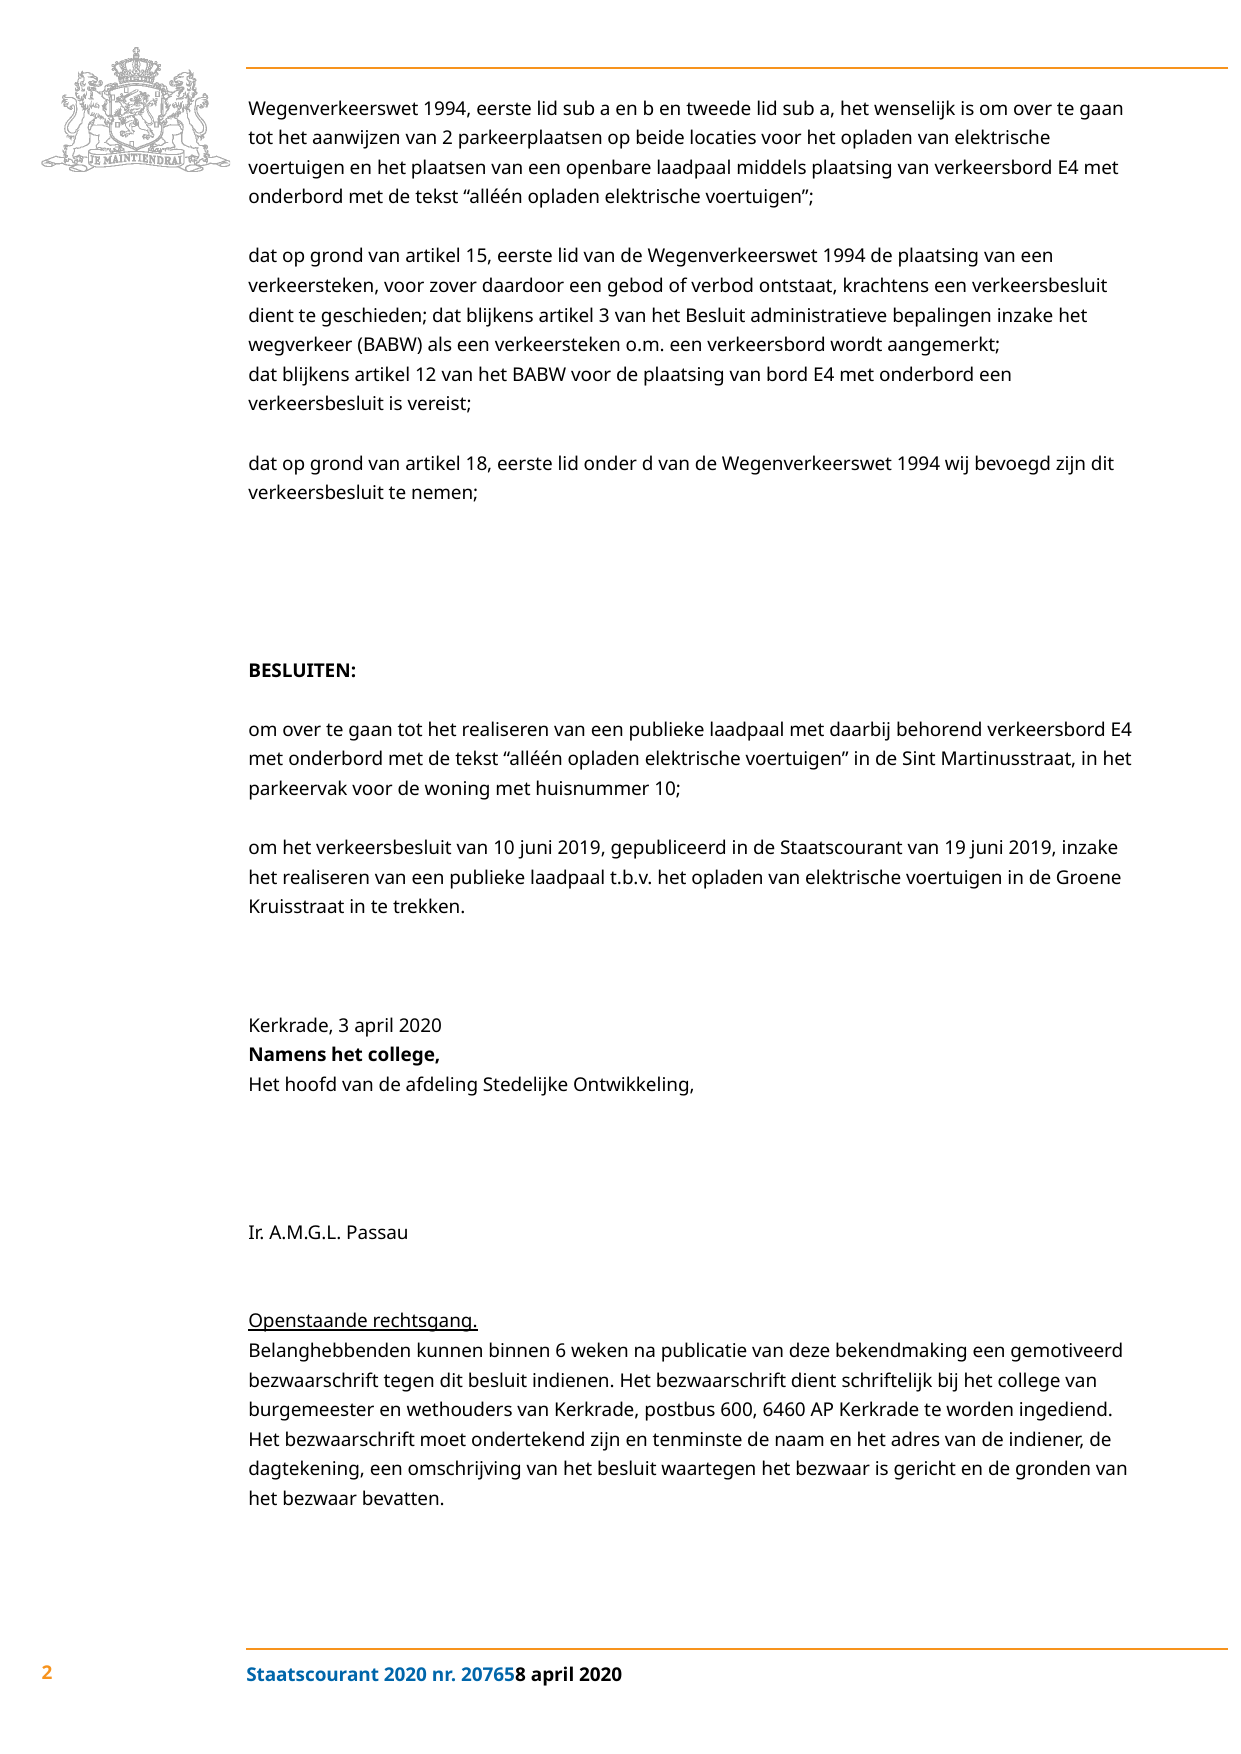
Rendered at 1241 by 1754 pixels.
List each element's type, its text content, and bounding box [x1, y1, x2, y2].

text Het bezwaarschrift moet ondertekend zijn en tenminste de naam en het adres van de indiener, de dagtekening, een omschrijving van het besluit waartegen het bezwaar is gericht en de gronden van het bezwaar bevatten. [248, 1426, 1152, 1511]
text om over te gaan tot het realiseren van een publieke laadpaal met daarbij behorend verkeersbord E4 met onderbord met de tekst “alléén opladen elektrische voertuigen” in de Sint Martinusstraat, in het parkeervak voor de woning met huisnummer 10; [248, 716, 1152, 801]
text Belanghebbenden kunnen binnen 6 weken na publicatie van deze bekendmaking een gemotiveerd bezwaarschrift tegen dit besluit indienen. Het bezwaarschrift dient schriftelijk bij het college van burgemeester en wethouders van Kerkrade, postbus 600, 6460 AP Kerkrade te worden ingediend. [248, 1337, 1152, 1422]
text dat blijkens artikel 12 van het BABW voor de plaatsing van bord E4 met onderbord een verkeersbesluit is vereist; [248, 361, 1152, 416]
text dat op grond van artikel 18, eerste lid onder d van de Wegenverkeerswet 1994 wij bevoegd zijn dit verkeersbesluit te nemen; [248, 450, 1152, 505]
text BESLUITEN: [248, 657, 1152, 683]
text Openstaande rechtsgang. [248, 1308, 1152, 1333]
text om het verkeersbesluit van 10 juni 2019, gepubliceerd in de Staatscourant van 19 juni 2019, inzake het realiseren van een publieke laadpaal t.b.v. het opladen van elektrische voertuigen in de Groene Kruisstraat in te trekken. [248, 834, 1152, 919]
text Wegenverkeerswet 1994, eerste lid sub a en b en tweede lid sub a, het wenselijk is om over te gaan tot het aanwijzen van 2 parkeerplaatsen op beide locaties voor het opladen van elektrische voertuigen en het plaatsen van een openbare laadpaal middels plaatsing van verkeersbord E4 met onderbord met de tekst “alléén opladen elektrische voertuigen”; [248, 95, 1152, 209]
text Kerkrade, 3 april 2020 [248, 1012, 1152, 1038]
text dat op grond van artikel 15, eerste lid van de Wegenverkeerswet 1994 de plaatsing van een verkeersteken, voor zover daardoor een gebod of verbod ontstaat, krachtens een verkeersbesluit dient te geschieden; dat blijkens artikel 3 van het Besluit administratieve bepalingen inzake het wegverkeer (BABW) als een verkeersteken o.m. een verkeersbord wordt aangemerkt; [248, 243, 1152, 357]
text Ir. A.M.G.L. Passau [248, 1219, 1152, 1245]
text Namens het college, [248, 1041, 1152, 1067]
picture [41, 47, 231, 172]
text Het hoofd van de afdeling Stedelijke Ontwikkeling, [248, 1071, 1152, 1097]
